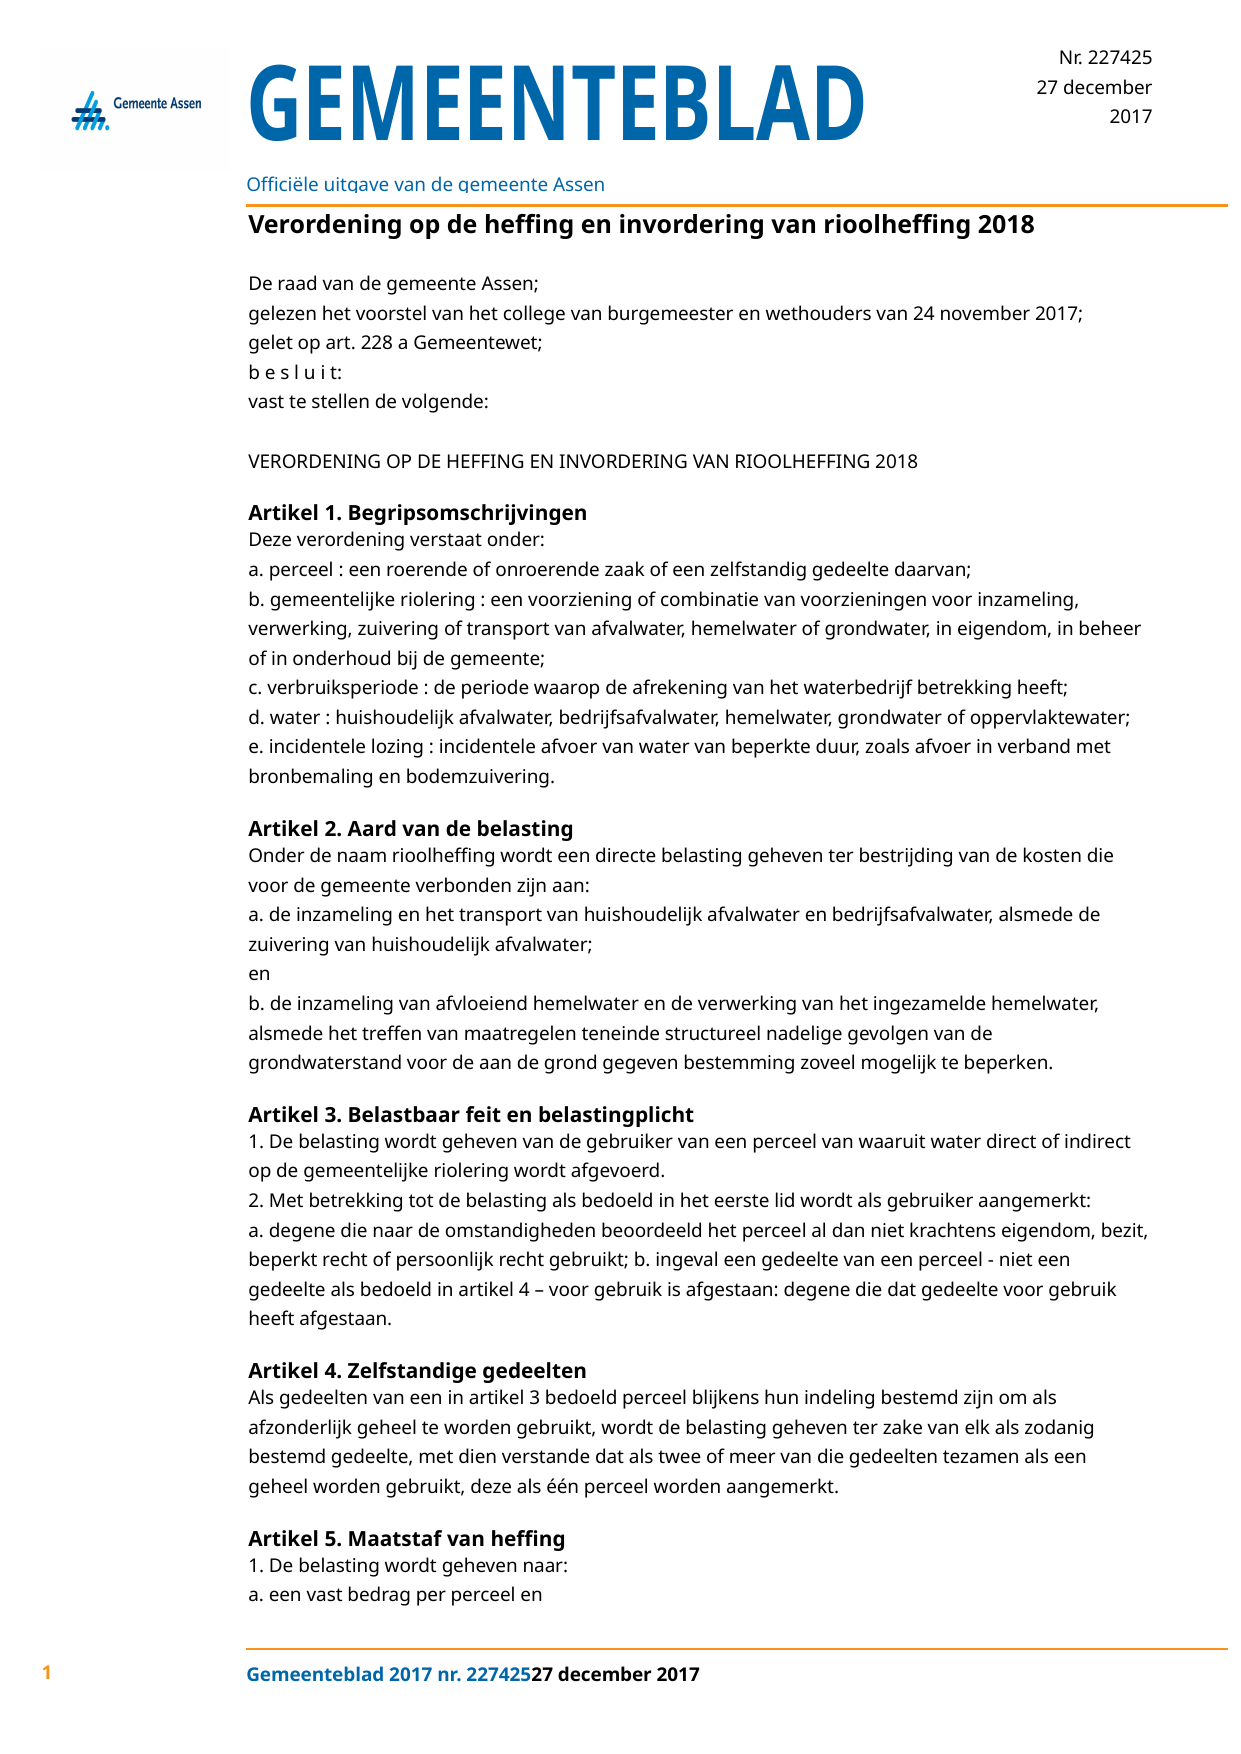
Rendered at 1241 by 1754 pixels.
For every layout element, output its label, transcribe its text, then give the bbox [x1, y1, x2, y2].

text b. gemeentelijke riolering : een voorziening of combinatie van voorzieningen voor inzameling, verwerking, zuivering of transport van afvalwater, hemelwater of grondwater, in eigendom, in beheer of in onderhoud bij de gemeente; [248, 586, 1152, 671]
text b. de inzameling van afvloeiend hemelwater en de verwerking van het ingezamelde hemelwater, alsmede het treffen van maatregelen teneinde structureel nadelige gevolgen van de grondwaterstand voor de aan de grond gegeven bestemming zoveel mogelijk te beperken. [248, 990, 1152, 1075]
text en [248, 961, 1152, 986]
text a. degene die naar de omstandigheden beoordeeld het perceel al dan niet krachtens eigendom, bezit, beperkt recht of persoonlijk recht gebruikt; b. ingeval een gedeelte van een perceel - niet een gedeelte als bedoeld in artikel 4 – voor gebruik is afgestaan: degene die dat gedeelte voor gebruik heeft afgestaan. [248, 1217, 1152, 1331]
text gelezen het voorstel van het college van burgemeester en wethouders van 24 november 2017; [248, 300, 1152, 326]
text Artikel 4. Zelfstandige gedeelten [248, 1356, 1152, 1384]
text Verordening op de heffing en invordering van rioolheffing 2018 [248, 207, 1152, 241]
text a. een vast bedrag per perceel en [248, 1582, 1152, 1607]
text VERORDENING OP DE HEFFING EN INVORDERING VAN RIOOLHEFFING 2018 [248, 448, 1152, 473]
text Artikel 2. Aard van de belasting [248, 814, 1152, 842]
text Artikel 5. Maatstaf van heffing [248, 1524, 1152, 1552]
text 2. Met betrekking tot de belasting als bedoeld in het eerste lid wordt als gebruiker aangemerkt: [248, 1187, 1152, 1213]
text Als gedeelten van een in artikel 3 bedoeld perceel blijkens hun indeling bestemd zijn om als afzonderlijk geheel te worden gebruikt, wordt de belasting geheven ter zake van elk als zodanig bestemd gedeelte, met dien verstande dat als twee of meer van die gedeelten tezamen als een geheel worden gebruikt, deze als één perceel worden aangemerkt. [248, 1384, 1152, 1499]
text Artikel 1. Begripsomschrijvingen [248, 498, 1152, 527]
text 1. De belasting wordt geheven van de gebruiker van een perceel van waaruit water direct of indirect op de gemeentelijke riolering wordt afgevoerd. [248, 1128, 1152, 1183]
text a. perceel : een roerende of onroerende zaak of een zelfstandig gedeelte daarvan; [248, 556, 1152, 582]
text b e s l u i t: [248, 359, 1152, 385]
text a. de inzameling en het transport van huishoudelijk afvalwater en bedrijfsafvalwater, alsmede de zuivering van huishoudelijk afvalwater; [248, 901, 1152, 957]
text gelet op art. 228 a Gemeentewet; [248, 329, 1152, 355]
text Onder de naam rioolheffing wordt een directe belasting geheven ter bestrijding van de kosten die voor de gemeente verbonden zijn aan: [248, 842, 1152, 897]
text 1. De belasting wordt geheven naar: [248, 1552, 1152, 1578]
picture [41, 47, 231, 172]
text e. incidentele lozing : incidentele afvoer van water van beperkte duur, zoals afvoer in verband met bronbemaling en bodemzuivering. [248, 734, 1152, 789]
text c. verbruiksperiode : de periode waarop de afrekening van het waterbedrijf betrekking heeft; [248, 674, 1152, 700]
text d. water : huishoudelijk afvalwater, bedrijfsafvalwater, hemelwater, grondwater of oppervlaktewater; [248, 704, 1152, 730]
text Deze verordening verstaat onder: [248, 527, 1152, 552]
text De raad van de gemeente Assen; [248, 270, 1152, 296]
text vast te stellen de volgende: [248, 389, 1152, 414]
text Artikel 3. Belastbaar feit en belastingplicht [248, 1100, 1152, 1128]
